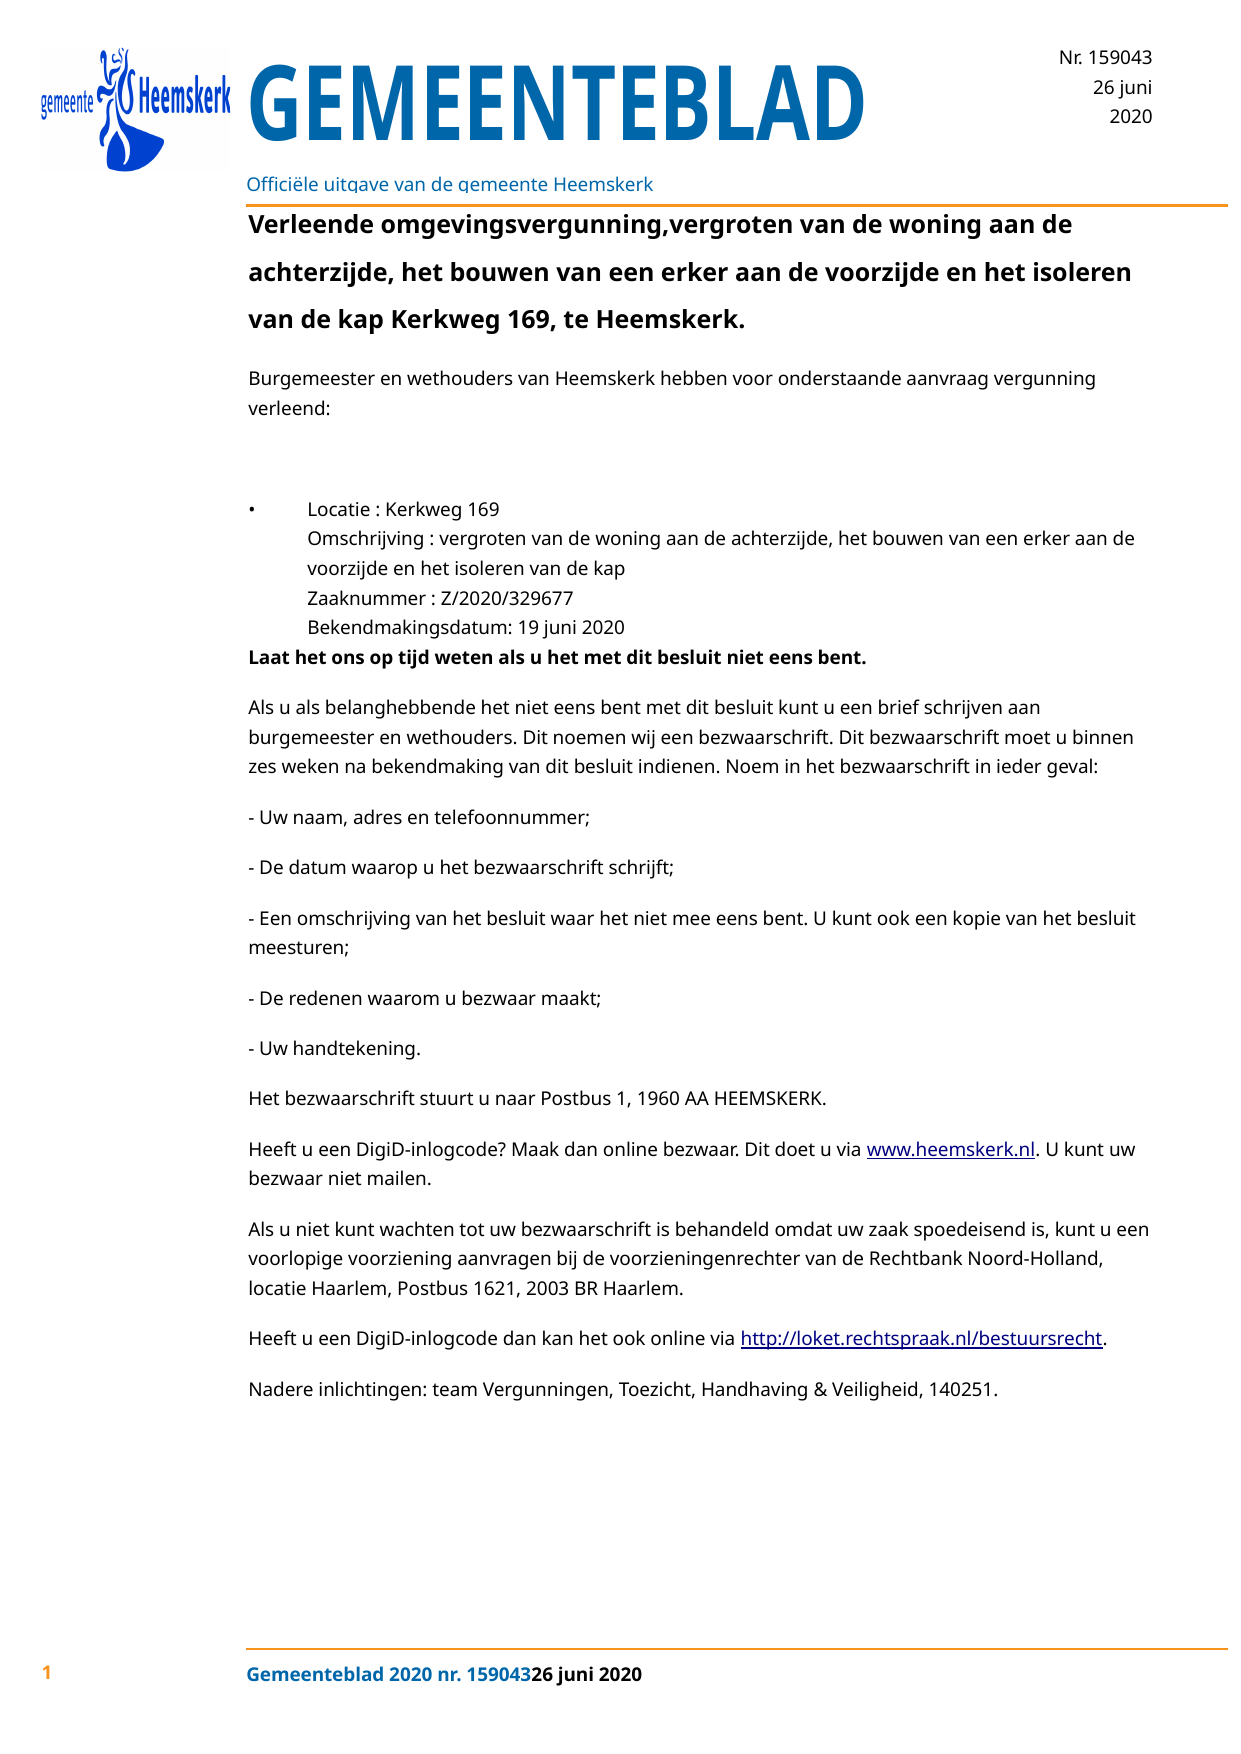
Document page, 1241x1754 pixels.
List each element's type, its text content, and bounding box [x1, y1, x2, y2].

text Nadere inlichtingen: team Vergunningen, Toezicht, Handhaving & Veiligheid, 140251. [248, 1376, 1152, 1402]
text Als u niet kunt wachten tot uw bezwaarschrift is behandeld omdat uw zaak spoedeisend is, kunt u een voorlopige voorziening aanvragen bij de voorzieningenrechter van de Rechtbank Noord-Holland, locatie Haarlem, Postbus 1621, 2003 BR Haarlem. [248, 1216, 1152, 1301]
text - De redenen waarom u bezwaar maakt; [248, 985, 1152, 1010]
list Locatie : Kerkweg 169 [248, 496, 1152, 522]
list Bekendmakingsdatum: 19 juni 2020 [248, 614, 1152, 640]
text - Uw handtekening. [248, 1035, 1152, 1061]
text - Een omschrijving van het besluit waar het niet mee eens bent. U kunt ook een kopie van het besluit meesturen; [248, 905, 1152, 960]
text Het bezwaarschrift stuurt u naar Postbus 1, 1960 AA HEEMSKERK. [248, 1086, 1152, 1111]
text Heeft u een DigiD-inlogcode? Maak dan online bezwaar. Dit doet u via www.heemskerk.nl. U kunt uw bezwaar niet mailen. [248, 1136, 1152, 1191]
text - Uw naam, adres en telefoonnummer; [248, 804, 1152, 829]
picture [41, 47, 231, 172]
text Burgemeester en wethouders van Heemskerk hebben voor onderstaande aanvraag vergunning verleend: [248, 366, 1152, 421]
text Laat het ons op tijd weten als u het met dit besluit niet eens bent. [248, 644, 1152, 669]
text - De datum waarop u het bezwaarschrift schrijft; [248, 854, 1152, 880]
list Zaaknummer : Z/2020/329677 [248, 585, 1152, 610]
text Als u als belanghebbende het niet eens bent met dit besluit kunt u een brief schrijven aan burgemeester en wethouders. Dit noemen wij een bezwaarschrift. Dit bezwaarschrift moet u binnen zes weken na bekendmaking van dit besluit indienen. Noem in het bezwaarschrift in ieder geval: [248, 694, 1152, 779]
list Omschrijving : vergroten van de woning aan de achterzijde, het bouwen van een erker aan de voorzijde en het isoleren van de kap [248, 526, 1152, 581]
text Verleende omgevingsvergunning,vergroten van de woning aan de achterzijde, het bouwen van een erker aan de voorzijde en het isoleren van de kap Kerkweg 169, te Heemskerk. [248, 207, 1152, 336]
text Heeft u een DigiD-inlogcode dan kan het ook online via http://loket.rechtspraak.nl/bestuursrecht. [248, 1326, 1152, 1351]
